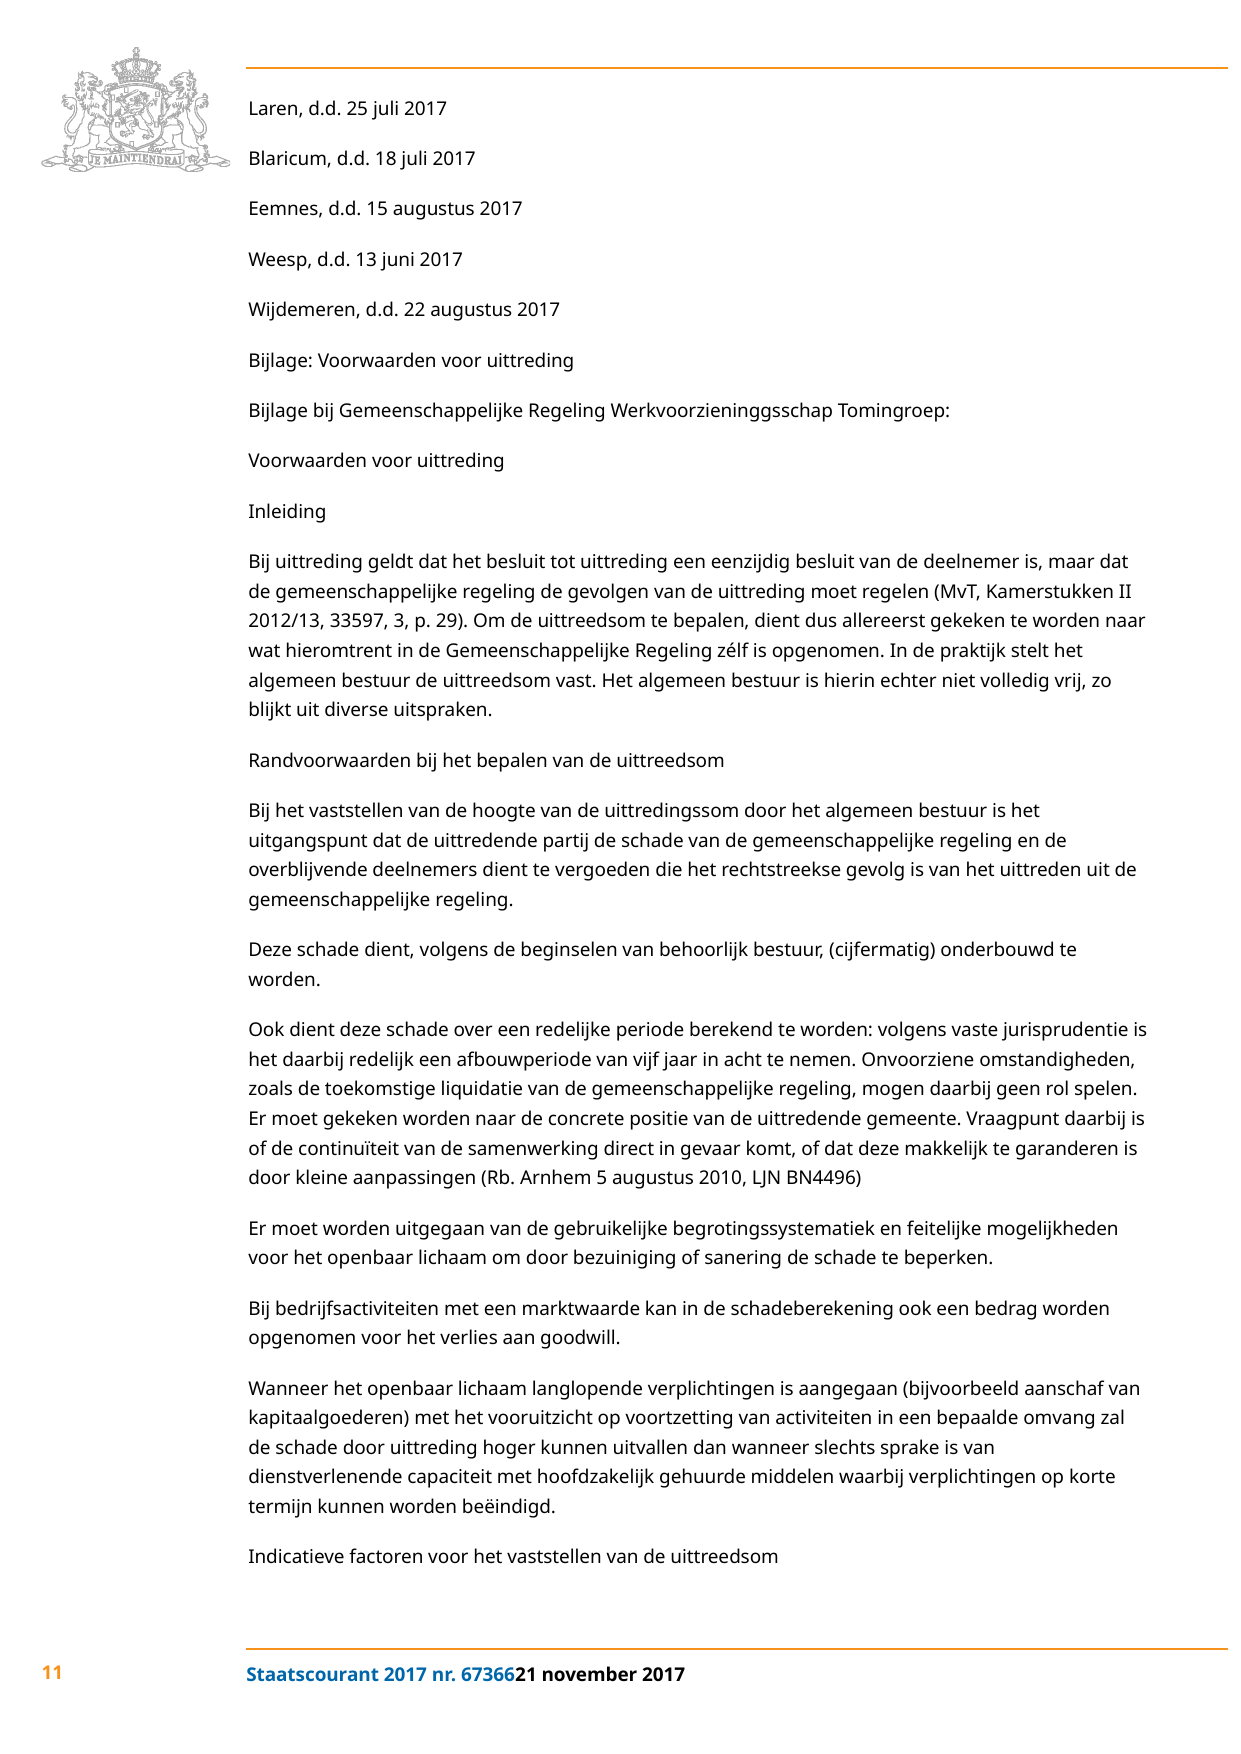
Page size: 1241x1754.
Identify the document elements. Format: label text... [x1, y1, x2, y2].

text Inleiding [248, 498, 1152, 524]
text Wanneer het openbaar lichaam langlopende verplichtingen is aangegaan (bijvoorbeeld aanschaf van kapitaalgoederen) met het vooruitzicht op voortzetting van activiteiten in een bepaalde omvang zal de schade door uittreding hoger kunnen uitvallen dan wanneer slechts sprake is van dienstverlenende capaciteit met hoofdzakelijk gehuurde middelen waarbij verplichtingen op korte termijn kunnen worden beëindigd. [248, 1375, 1152, 1519]
text Randvoorwaarden bij het bepalen van de uittreedsom [248, 747, 1152, 773]
text Bij bedrijfsactiviteiten met een marktwaarde kan in de schadeberekening ook een bedrag worden opgenomen voor het verlies aan goodwill. [248, 1295, 1152, 1350]
text Wijdemeren, d.d. 22 augustus 2017 [248, 296, 1152, 322]
text Eemnes, d.d. 15 augustus 2017 [248, 196, 1152, 221]
text Voorwaarden voor uittreding [248, 448, 1152, 473]
picture [41, 47, 231, 172]
text Bijlage: Voorwaarden voor uittreding [248, 347, 1152, 373]
text Bij het vaststellen van de hoogte van de uittredingssom door het algemeen bestuur is het uitgangspunt dat de uittredende partij de schade van de gemeenschappelijke regeling en de overblijvende deelnemers dient te vergoeden die het rechtstreekse gevolg is van het uittreden uit de gemeenschappelijke regeling. [248, 797, 1152, 912]
text Deze schade dient, volgens de beginselen van behoorlijk bestuur, (cijfermatig) onderbouwd te worden. [248, 936, 1152, 992]
text Bijlage bij Gemeenschappelijke Regeling Werkvoorzieninggsschap Tomingroep: [248, 397, 1152, 423]
text Blaricum, d.d. 18 juli 2017 [248, 145, 1152, 171]
text Er moet worden uitgegaan van de gebruikelijke begrotingssystematiek en feitelijke mogelijkheden voor het openbaar lichaam om door bezuiniging of sanering de schade te beperken. [248, 1215, 1152, 1270]
text Laren, d.d. 25 juli 2017 [248, 95, 1152, 121]
text Bij uittreding geldt dat het besluit tot uittreding een eenzijdig besluit van de deelnemer is, maar dat de gemeenschappelijke regeling de gevolgen van de uittreding moet regelen (MvT, Kamerstukken II 2012/13, 33597, 3, p. 29). Om de uittreedsom te bepalen, dient dus allereerst gekeken te worden naar wat hieromtrent in de Gemeenschappelijke Regeling zélf is opgenomen. In de praktijk stelt het algemeen bestuur de uittreedsom vast. Het algemeen bestuur is hierin echter niet volledig vrij, zo blijkt uit diverse uitspraken. [248, 548, 1152, 722]
text Indicatieve factoren voor het vaststellen van de uittreedsom [248, 1543, 1152, 1569]
text Weesp, d.d. 13 juni 2017 [248, 246, 1152, 272]
text Ook dient deze schade over een redelijke periode berekend te worden: volgens vaste jurisprudentie is het daarbij redelijk een afbouwperiode van vijf jaar in acht te nemen. Onvoorziene omstandigheden, zoals de toekomstige liquidatie van de gemeenschappelijke regeling, mogen daarbij geen rol spelen. Er moet gekeken worden naar de concrete positie van de uittredende gemeente. Vraagpunt daarbij is of de continuïteit van de samenwerking direct in gevaar komt, of dat deze makkelijk te garanderen is door kleine aanpassingen (Rb. Arnhem 5 augustus 2010, LJN BN4496) [248, 1016, 1152, 1190]
